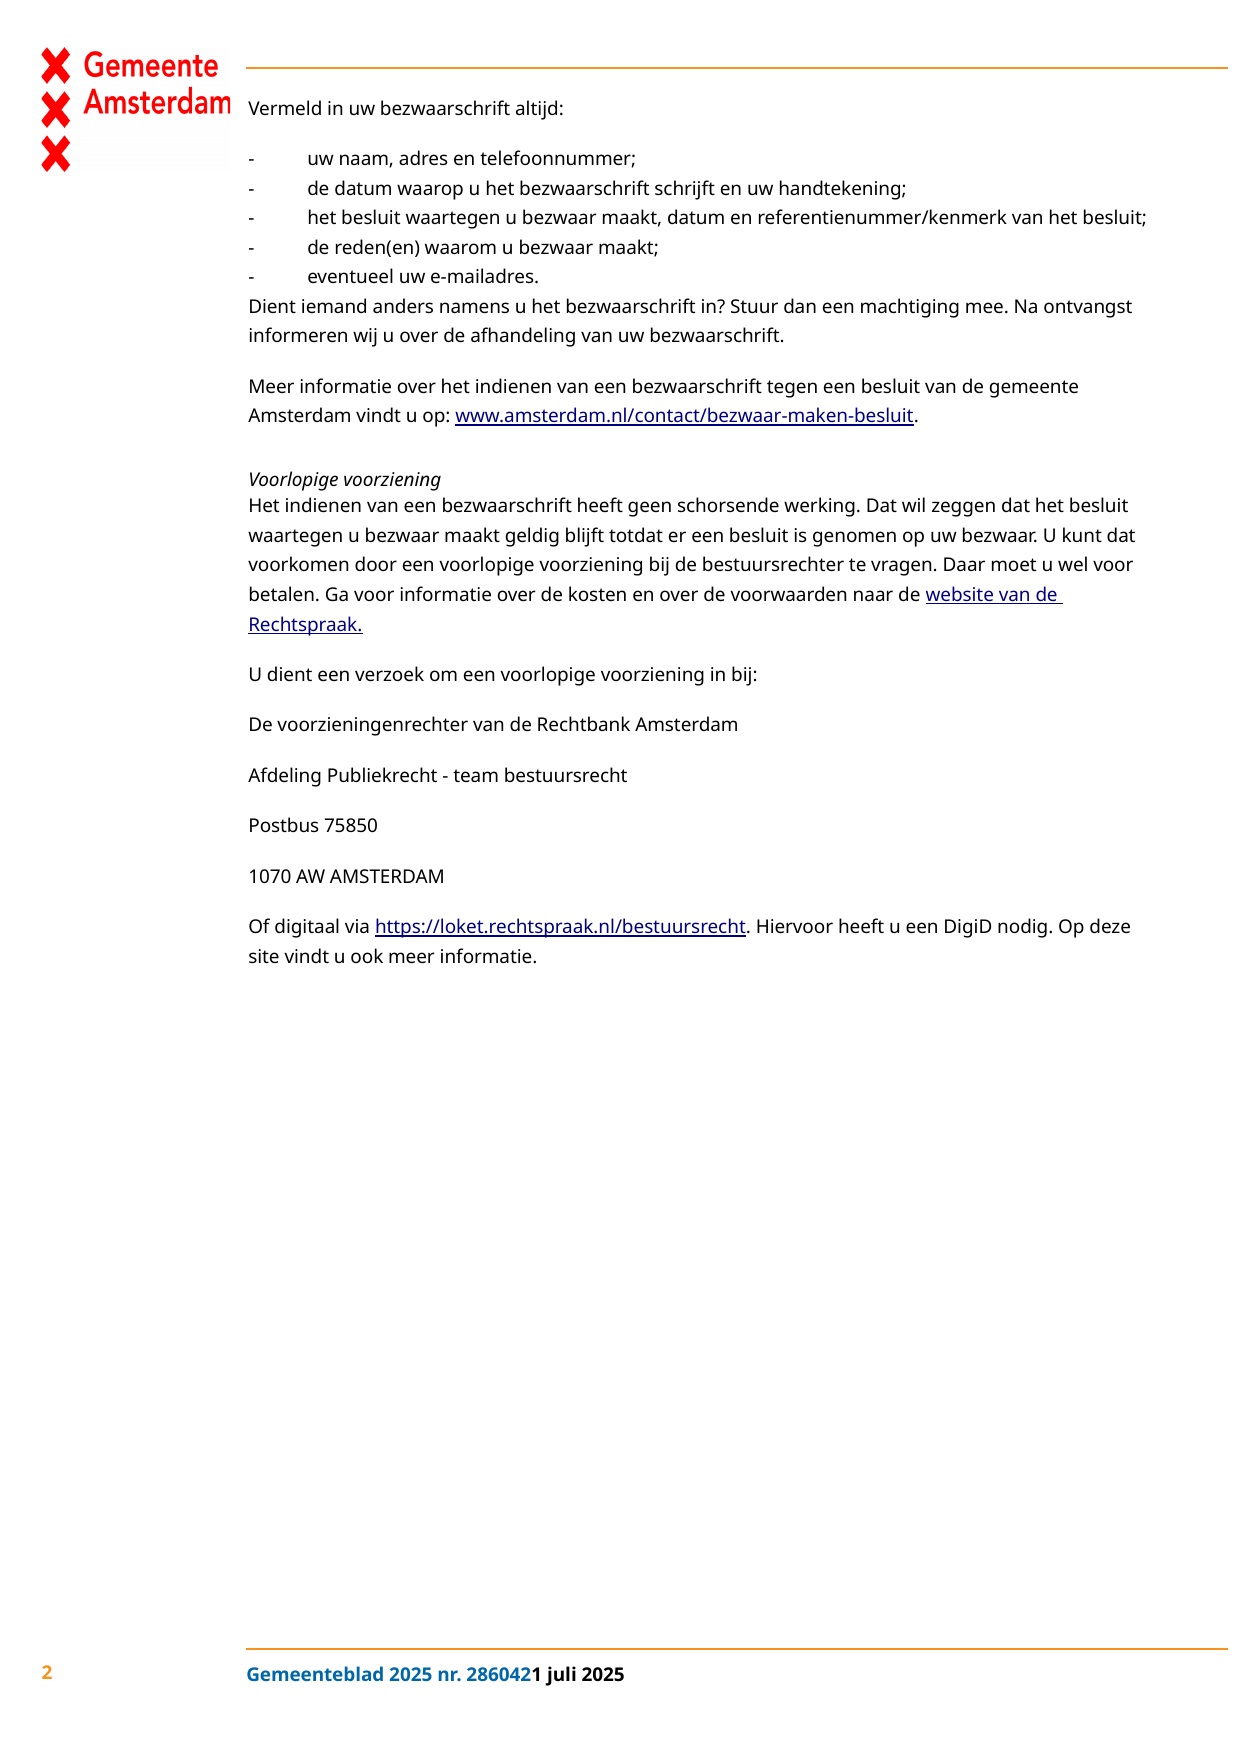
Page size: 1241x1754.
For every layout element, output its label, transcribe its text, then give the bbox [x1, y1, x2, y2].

text Postbus 75850 [248, 812, 1152, 838]
list eventueel uw e-mailadres. [248, 263, 1152, 289]
list het besluit waartegen u bezwaar maakt, datum en referentienummer/kenmerk van het besluit; [248, 204, 1152, 230]
text Dient iemand anders namens u het bezwaarschrift in? Stuur dan een machtiging mee. Na ontvangst informeren wij u over de afhandeling van uw bezwaarschrift. [248, 293, 1152, 348]
list uw naam, adres en telefoonnummer; [248, 145, 1152, 171]
text Of digitaal via https://loket.rechtspraak.nl/bestuursrecht. Hiervoor heeft u een DigiD nodig. Op deze site vindt u ook meer informatie. [248, 913, 1152, 968]
text 1070 AW AMSTERDAM [248, 863, 1152, 888]
text Afdeling Publiekrecht - team bestuursrecht [248, 762, 1152, 788]
list de datum waarop u het bezwaarschrift schrijft en uw handtekening; [248, 175, 1152, 201]
list de reden(en) waarom u bezwaar maakt; [248, 234, 1152, 260]
text De voorzieningenrechter van de Rechtbank Amsterdam [248, 712, 1152, 737]
text U dient een verzoek om een voorlopige voorziening in bij: [248, 661, 1152, 687]
text Voorlopige voorziening [248, 467, 1152, 492]
text Het indienen van een bezwaarschrift heeft geen schorsende werking. Dat wil zeggen dat het besluit waartegen u bezwaar maakt geldig blijft totdat er een besluit is genomen op uw bezwaar. U kunt dat voorkomen door een voorlopige voorziening bij de bestuursrechter te vragen. Daar moet u wel voor betalen. Ga voor informatie over de kosten en over de voorwaarden naar de website van de Rechtspraak. [248, 492, 1152, 636]
picture [41, 47, 231, 172]
text Meer informatie over het indienen van een bezwaarschrift tegen een besluit van de gemeente Amsterdam vindt u op: www.amsterdam.nl/contact/bezwaar-maken-besluit. [248, 373, 1152, 428]
text Vermeld in uw bezwaarschrift altijd: [248, 95, 1152, 121]
